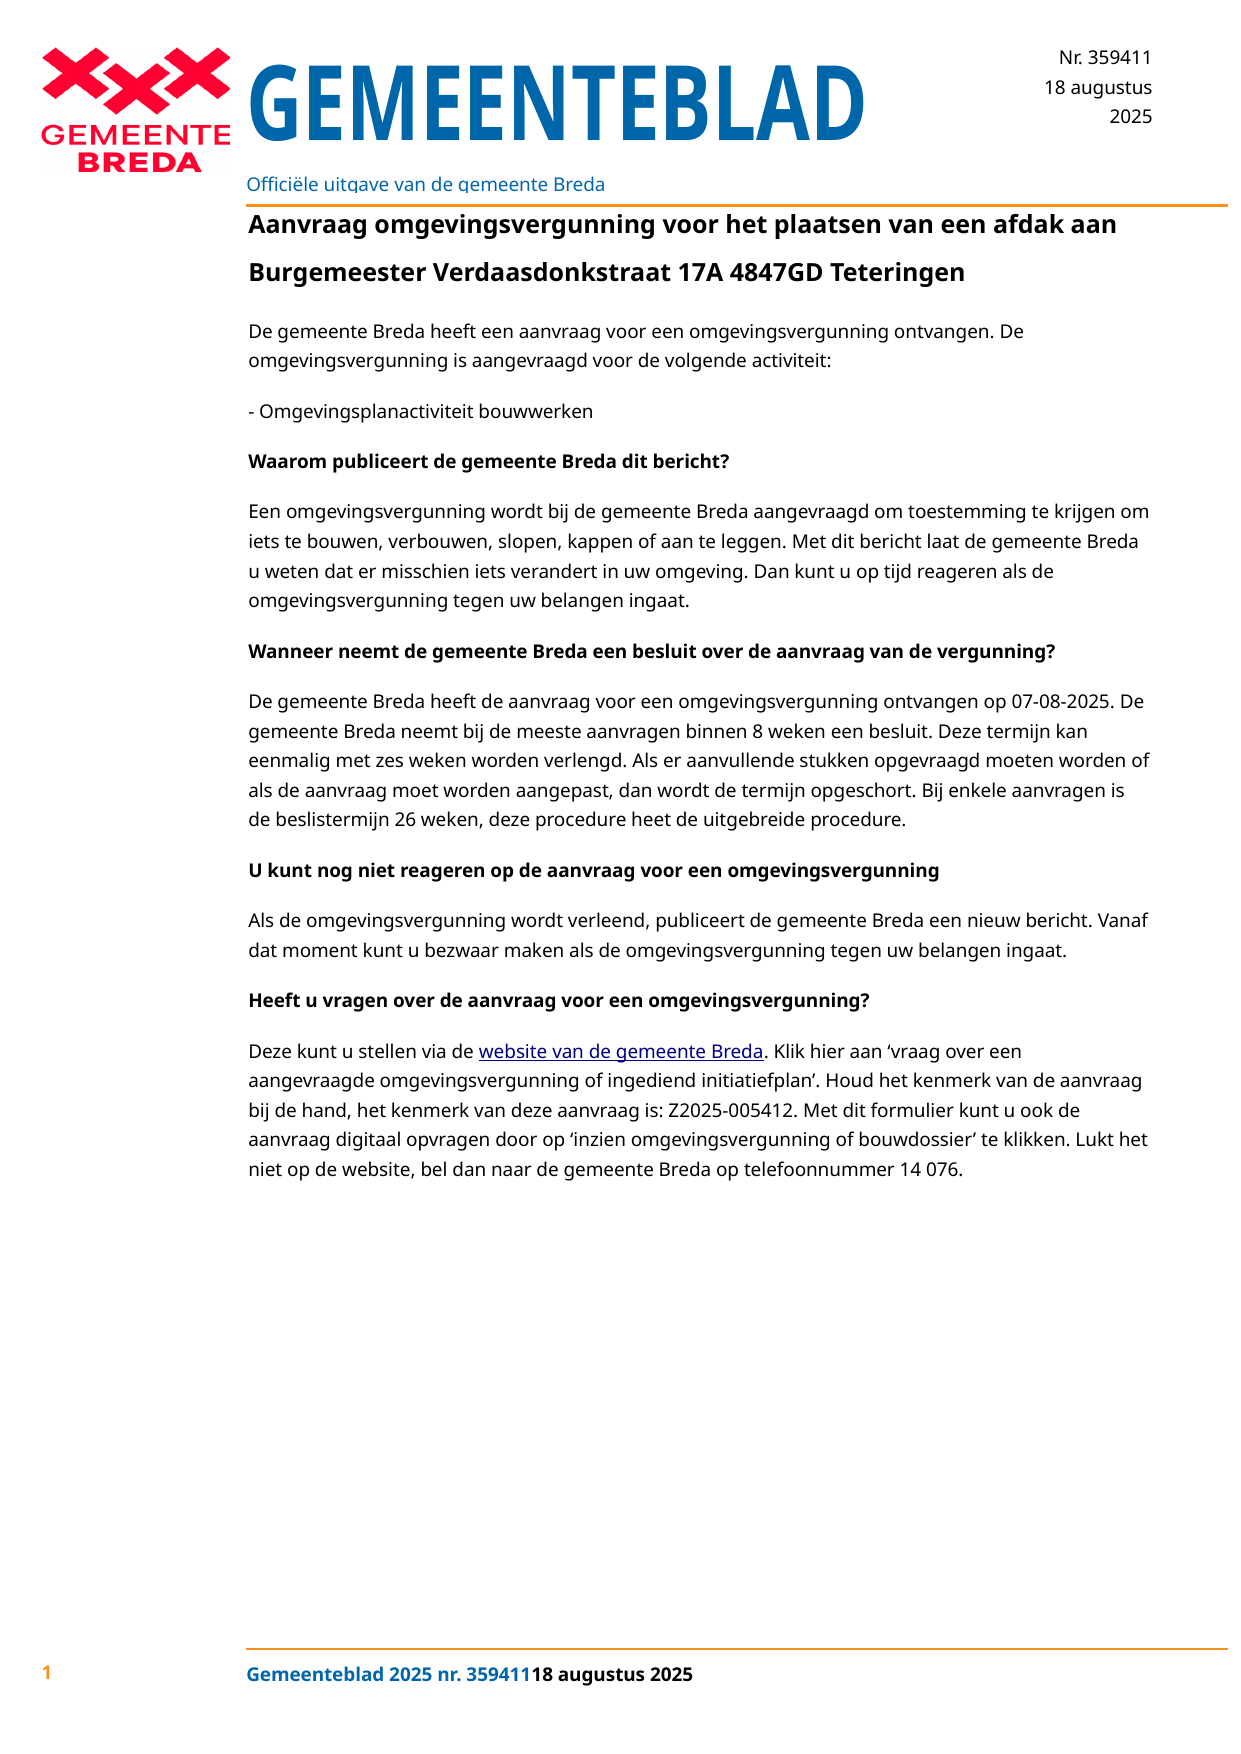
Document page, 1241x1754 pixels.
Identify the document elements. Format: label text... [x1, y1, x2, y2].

text Aanvraag omgevingsvergunning voor het plaatsen van een afdak aan Burgemeester Verdaasdonkstraat 17A 4847GD Teteringen [248, 207, 1152, 288]
text Als de omgevingsvergunning wordt verleend, publiceert de gemeente Breda een nieuw bericht. Vanaf dat moment kunt u bezwaar maken als de omgevingsvergunning tegen uw belangen ingaat. [248, 907, 1152, 963]
text Een omgevingsvergunning wordt bij de gemeente Breda aangevraagd om toestemming te krijgen om iets te bouwen, verbouwen, slopen, kappen of aan te leggen. Met dit bericht laat de gemeente Breda u weten dat er misschien iets verandert in uw omgeving. Dan kunt u op tijd reageren als de omgevingsvergunning tegen uw belangen ingaat. [248, 499, 1152, 613]
text Wanneer neemt de gemeente Breda een besluit over de aanvraag van de vergunning? [248, 638, 1152, 664]
text De gemeente Breda heeft een aanvraag voor een omgevingsvergunning ontvangen. De omgevingsvergunning is aangevraagd voor de volgende activiteit: [248, 318, 1152, 373]
text U kunt nog niet reageren op de aanvraag voor een omgevingsvergunning [248, 857, 1152, 883]
text Deze kunt u stellen via de website van de gemeente Breda. Klik hier aan ‘vraag over een aangevraagde omgevingsvergunning of ingediend initiatiefplan’. Houd het kenmerk van de aanvraag bij de hand, het kenmerk van deze aanvraag is: Z2025-005412. Met dit formulier kunt u ook de aanvraag digitaal opvragen door op ‘inzien omgevingsvergunning of bouwdossier’ te klikken. Lukt het niet op de website, bel dan naar de gemeente Breda op telefoonnummer 14 076. [248, 1038, 1152, 1182]
text Waarom publiceert de gemeente Breda dit bericht? [248, 448, 1152, 474]
picture [41, 47, 231, 172]
text - Omgevingsplanactiviteit bouwwerken [248, 398, 1152, 424]
text De gemeente Breda heeft de aanvraag voor een omgevingsvergunning ontvangen op 07-08-2025. De gemeente Breda neemt bij de meeste aanvragen binnen 8 weken een besluit. Deze termijn kan eenmalig met zes weken worden verlengd. Als er aanvullende stukken opgevraagd moeten worden of als de aanvraag moet worden aangepast, dan wordt de termijn opgeschort. Bij enkele aanvragen is de beslistermijn 26 weken, deze procedure heet de uitgebreide procedure. [248, 688, 1152, 832]
text Heeft u vragen over de aanvraag voor een omgevingsvergunning? [248, 987, 1152, 1013]
